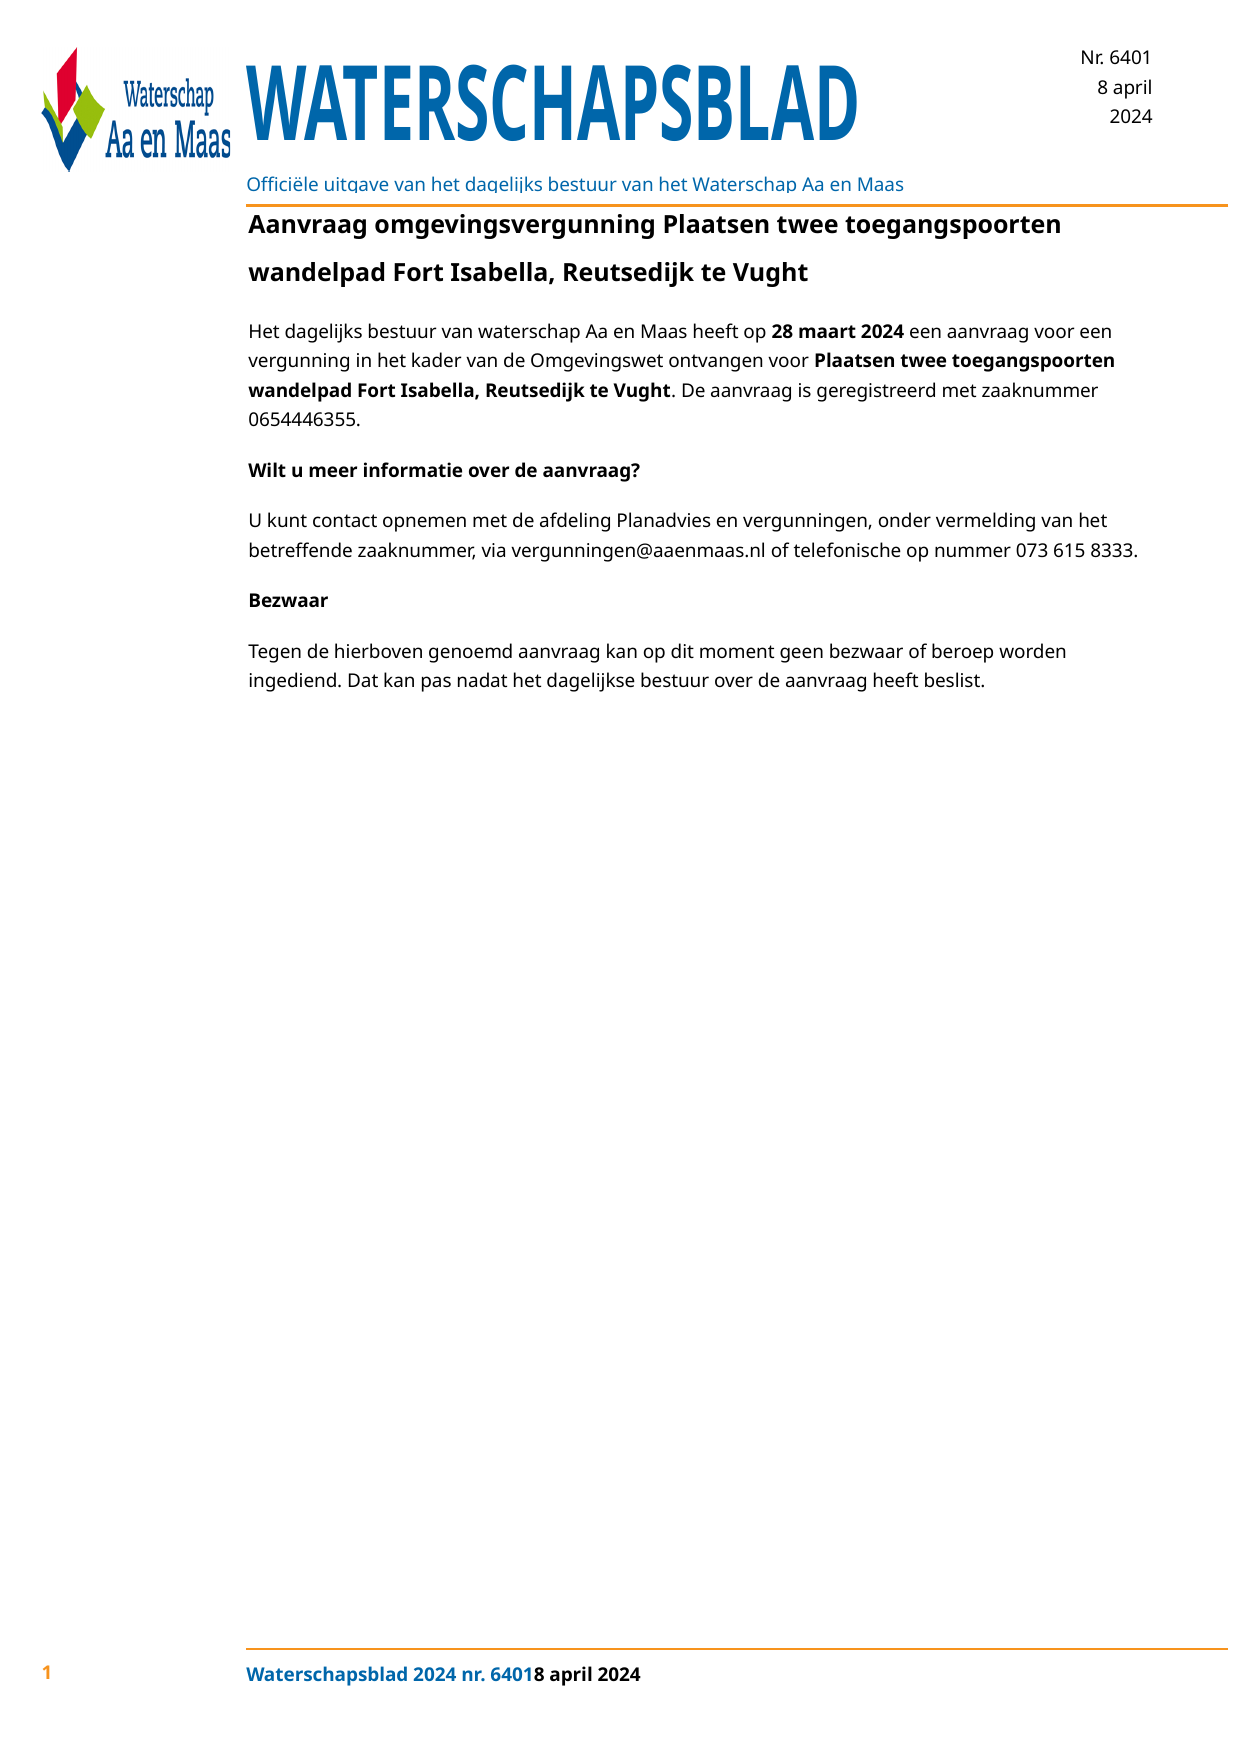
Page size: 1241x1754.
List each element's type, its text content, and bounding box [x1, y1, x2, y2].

text Wilt u meer informatie over de aanvraag? [248, 457, 1152, 483]
picture [41, 47, 231, 172]
text Bezwaar [248, 587, 1152, 613]
text U kunt contact opnemen met de afdeling Planadvies en vergunningen, onder vermelding van het betreffende zaaknummer, via vergunningen@aaenmaas.nl of telefonische op nummer 073 615 8333. [248, 507, 1152, 563]
text Tegen de hierboven genoemd aanvraag kan op dit moment geen bezwaar of beroep worden ingediend. Dat kan pas nadat het dagelijkse bestuur over de aanvraag heeft beslist. [248, 638, 1152, 693]
text Het dagelijks bestuur van waterschap Aa en Maas heeft op 28 maart 2024 een aanvraag voor een vergunning in het kader van de Omgevingswet ontvangen voor Plaatsen twee toegangspoorten wandelpad Fort Isabella, Reutsedijk te Vught. De aanvraag is geregistreerd met zaaknummer 0654446355. [248, 318, 1152, 432]
text Aanvraag omgevingsvergunning Plaatsen twee toegangspoorten wandelpad Fort Isabella, Reutsedijk te Vught [248, 207, 1152, 288]
